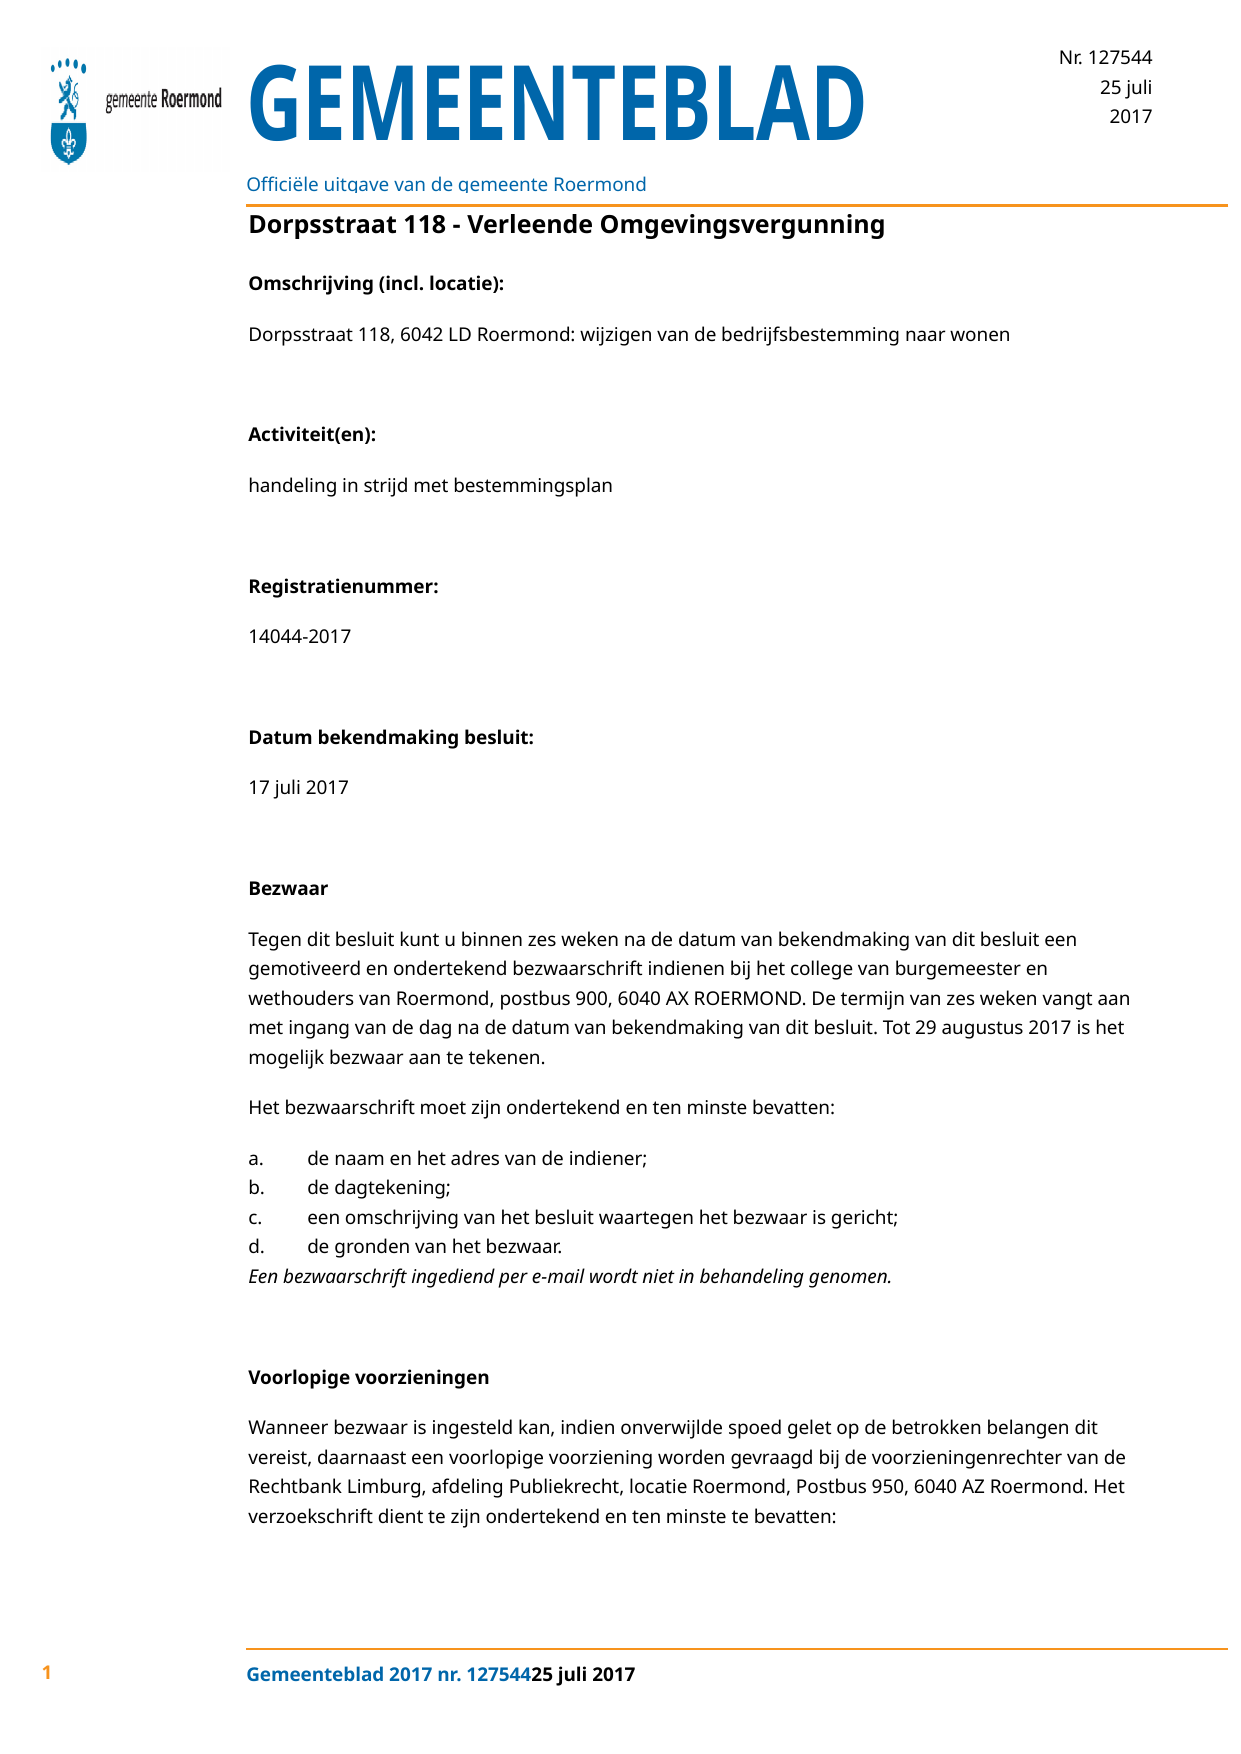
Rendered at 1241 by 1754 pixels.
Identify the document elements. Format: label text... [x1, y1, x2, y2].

list de gronden van het bezwaar. [248, 1234, 1152, 1259]
text Tegen dit besluit kunt u binnen zes weken na de datum van bekendmaking van dit besluit een gemotiveerd en ondertekend bezwaarschrift indienen bij het college van burgemeester en wethouders van Roermond, postbus 900, 6040 AX ROERMOND. De termijn van zes weken vangt aan met ingang van de dag na de datum van bekendmaking van dit besluit. Tot 29 augustus 2017 is het mogelijk bezwaar aan te tekenen. [248, 926, 1152, 1070]
text 17 juli 2017 [248, 774, 1152, 800]
text Omschrijving (incl. locatie): [248, 270, 1152, 296]
text handeling in strijd met bestemmingsplan [248, 472, 1152, 498]
list een omschrijving van het besluit waartegen het bezwaar is gericht; [248, 1204, 1152, 1230]
text Een bezwaarschrift ingediend per e-mail wordt niet in behandeling genomen. [248, 1263, 1152, 1289]
text Activiteit(en): [248, 422, 1152, 447]
text Registratienummer: [248, 573, 1152, 598]
list de dagtekening; [248, 1174, 1152, 1200]
text Dorpsstraat 118, 6042 LD Roermond: wijzigen van de bedrijfsbestemming naar wonen [248, 321, 1152, 346]
list de naam en het adres van de indiener; [248, 1145, 1152, 1171]
text Het bezwaarschrift moet zijn ondertekend en ten minste bevatten: [248, 1094, 1152, 1120]
text Dorpsstraat 118 - Verleende Omgevingsvergunning [248, 207, 1152, 241]
text Wanneer bezwaar is ingesteld kan, indien onverwijlde spoed gelet op de betrokken belangen dit vereist, daarnaast een voorlopige voorziening worden gevraagd bij de voorzieningenrechter van de Rechtbank Limburg, afdeling Publiekrecht, locatie Roermond, Postbus 950, 6040 AZ Roermond. Het verzoekschrift dient te zijn ondertekend en ten minste te bevatten: [248, 1414, 1152, 1529]
picture [41, 47, 231, 172]
text Bezwaar [248, 875, 1152, 901]
text Voorlopige voorzieningen [248, 1364, 1152, 1390]
text 14044-2017 [248, 623, 1152, 649]
text Datum bekendmaking besluit: [248, 724, 1152, 750]
